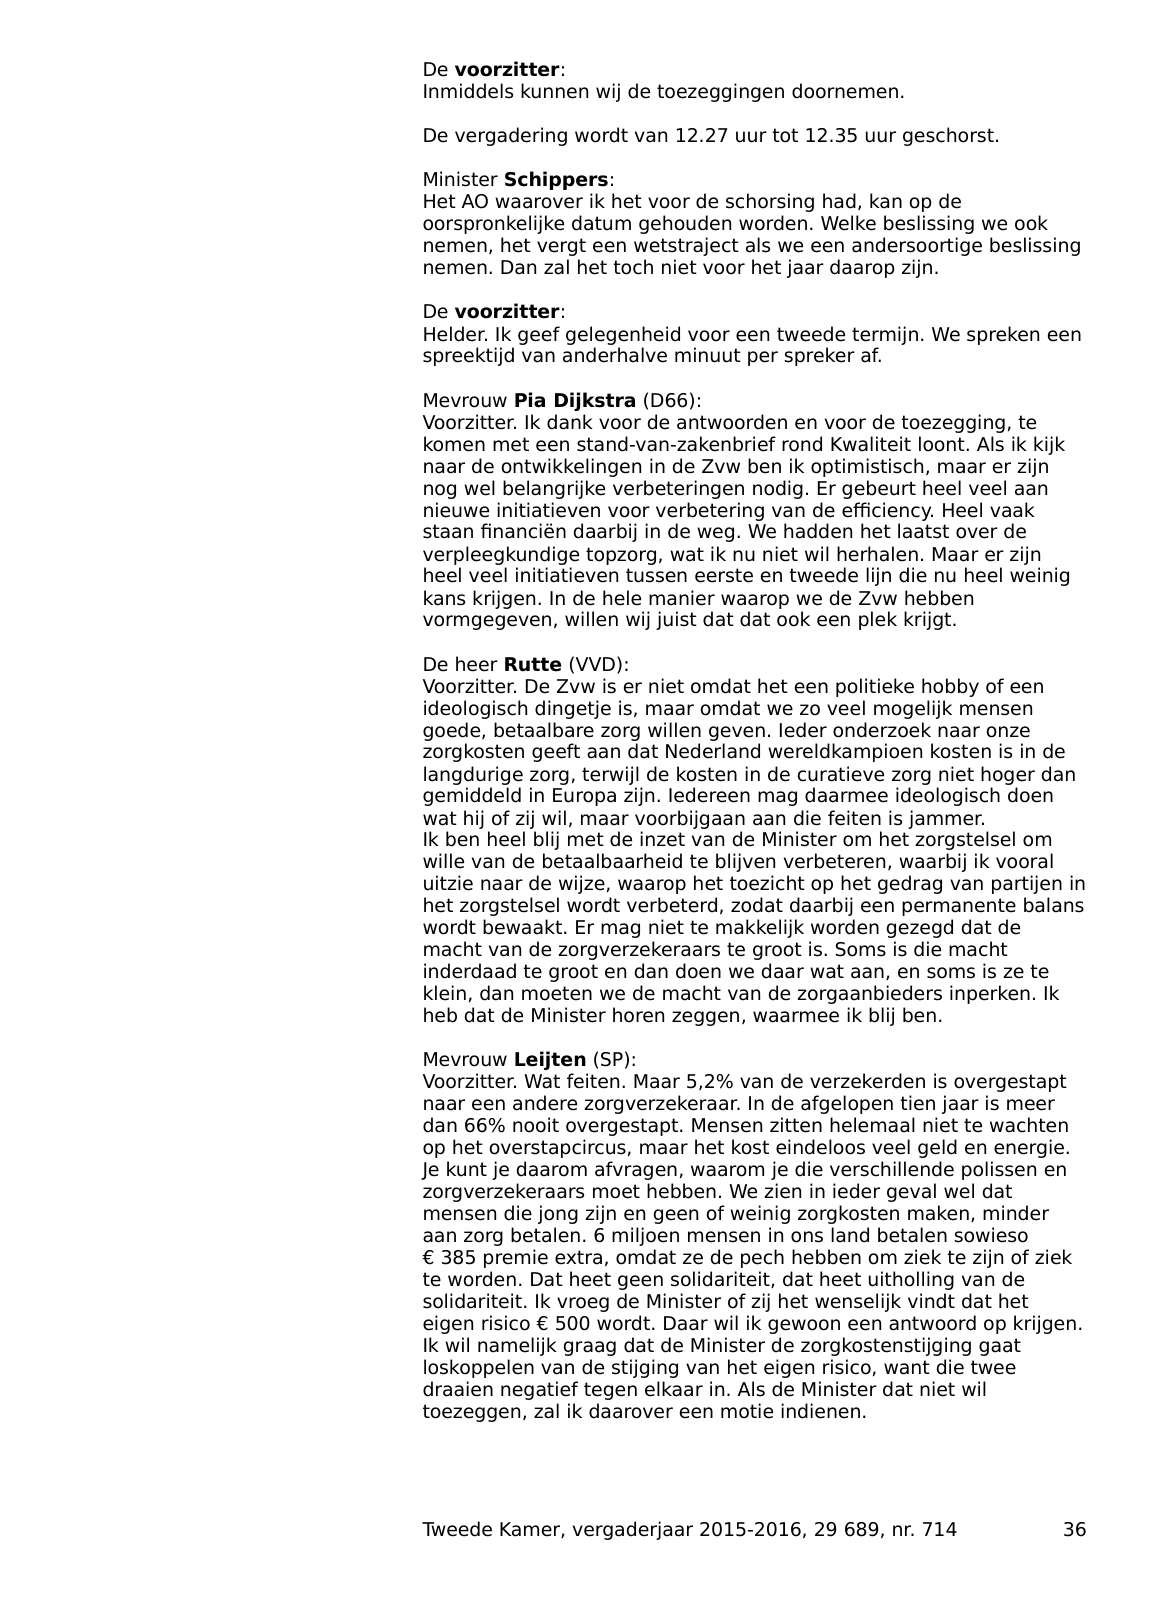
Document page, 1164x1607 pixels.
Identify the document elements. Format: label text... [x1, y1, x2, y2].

text De voorzitter: [422, 59, 1087, 81]
text Voorzitter. De Zvw is er niet omdat het een politieke hobby of een ideologisch dingetje is, maar omdat we zo veel mogelijk mensen goede, betaalbare zorg willen geven. Ieder onderzoek naar onze zorgkosten geeft aan dat Nederland wereldkampioen kosten is in de langdurige zorg, terwijl de kosten in de curatieve zorg niet hoger dan gemiddeld in Europa zijn. Iedereen mag daarmee ideologisch doen wat hij of zij wil, maar voorbijgaan aan die feiten is jammer. [422, 676, 1087, 829]
text De voorzitter: [422, 301, 1087, 323]
text Het AO waarover ik het voor de schorsing had, kan op de oorspronkelijke datum gehouden worden. Welke beslissing we ook nemen, het vergt een wetstraject als we een andersoortige beslissing nemen. Dan zal het toch niet voor het jaar daarop zijn. [422, 191, 1087, 279]
text Voorzitter. Ik dank voor de antwoorden en voor de toezegging, te komen met een stand-van-zakenbrief rond Kwaliteit loont. Als ik kijk naar de ontwikkelingen in de Zvw ben ik optimistisch, maar er zijn nog wel belangrijke verbeteringen nodig. Er gebeurt heel veel aan nieuwe initiatieven voor verbetering van de efficiency. Heel vaak staan financiën daarbij in de weg. We hadden het laatst over de verpleegkundige topzorg, wat ik nu niet wil herhalen. Maar er zijn heel veel initiatieven tussen eerste en tweede lijn die nu heel weinig kans krijgen. In de hele manier waarop we de Zvw hebben vormgegeven, willen wij juist dat dat ook een plek krijgt. [422, 412, 1087, 631]
text Ik ben heel blij met de inzet van de Minister om het zorgstelsel om wille van de betaalbaarheid te blijven verbeteren, waarbij ik vooral uitzie naar de wijze, waarop het toezicht op het gedrag van partijen in het zorgstelsel wordt verbeterd, zodat daarbij een permanente balans wordt bewaakt. Er mag niet te makkelijk worden gezegd dat de macht van de zorgverzekeraars te groot is. Soms is die macht inderdaad te groot en dan doen we daar wat aan, en soms is ze te klein, dan moeten we de macht van de zorgaanbieders inperken. Ik heb dat de Minister horen zeggen, waarmee ik blij ben. [422, 829, 1087, 1027]
text Mevrouw Pia Dijkstra (D66): [422, 389, 1087, 412]
text Voorzitter. Wat feiten. Maar 5,2% van de verzekerden is overgestapt naar een andere zorgverzekeraar. In de afgelopen tien jaar is meer dan 66% nooit overgestapt. Mensen zitten helemaal niet te wachten op het overstapcircus, maar het kost eindeloos veel geld en energie. Je kunt je daarom afvragen, waarom je die verschillende polissen en zorgverzekeraars moet hebben. We zien in ieder geval wel dat mensen die jong zijn en geen of weinig zorgkosten maken, minder aan zorg betalen. 6 miljoen mensen in ons land betalen sowieso € 385 premie extra, omdat ze de pech hebben om ziek te zijn of ziek te worden. Dat heet geen solidariteit, dat heet uitholling van de solidariteit. Ik vroeg de Minister of zij het wenselijk vindt dat het eigen risico € 500 wordt. Daar wil ik gewoon een antwoord op krijgen. Ik wil namelijk graag dat de Minister de zorgkostenstijging gaat loskoppelen van de stijging van het eigen risico, want die twee draaien negatief tegen elkaar in. Als de Minister dat niet wil toezeggen, zal ik daarover een motie indienen. [422, 1071, 1087, 1423]
text Minister Schippers: [422, 169, 1087, 191]
text Inmiddels kunnen wij de toezeggingen doornemen. [422, 81, 1087, 103]
text Helder. Ik geef gelegenheid voor een tweede termijn. We spreken een spreektijd van anderhalve minuut per spreker af. [422, 323, 1087, 367]
text Mevrouw Leijten (SP): [422, 1049, 1087, 1071]
text De vergadering wordt van 12.27 uur tot 12.35 uur geschorst. [422, 125, 1087, 147]
text De heer Rutte (VVD): [422, 653, 1087, 676]
